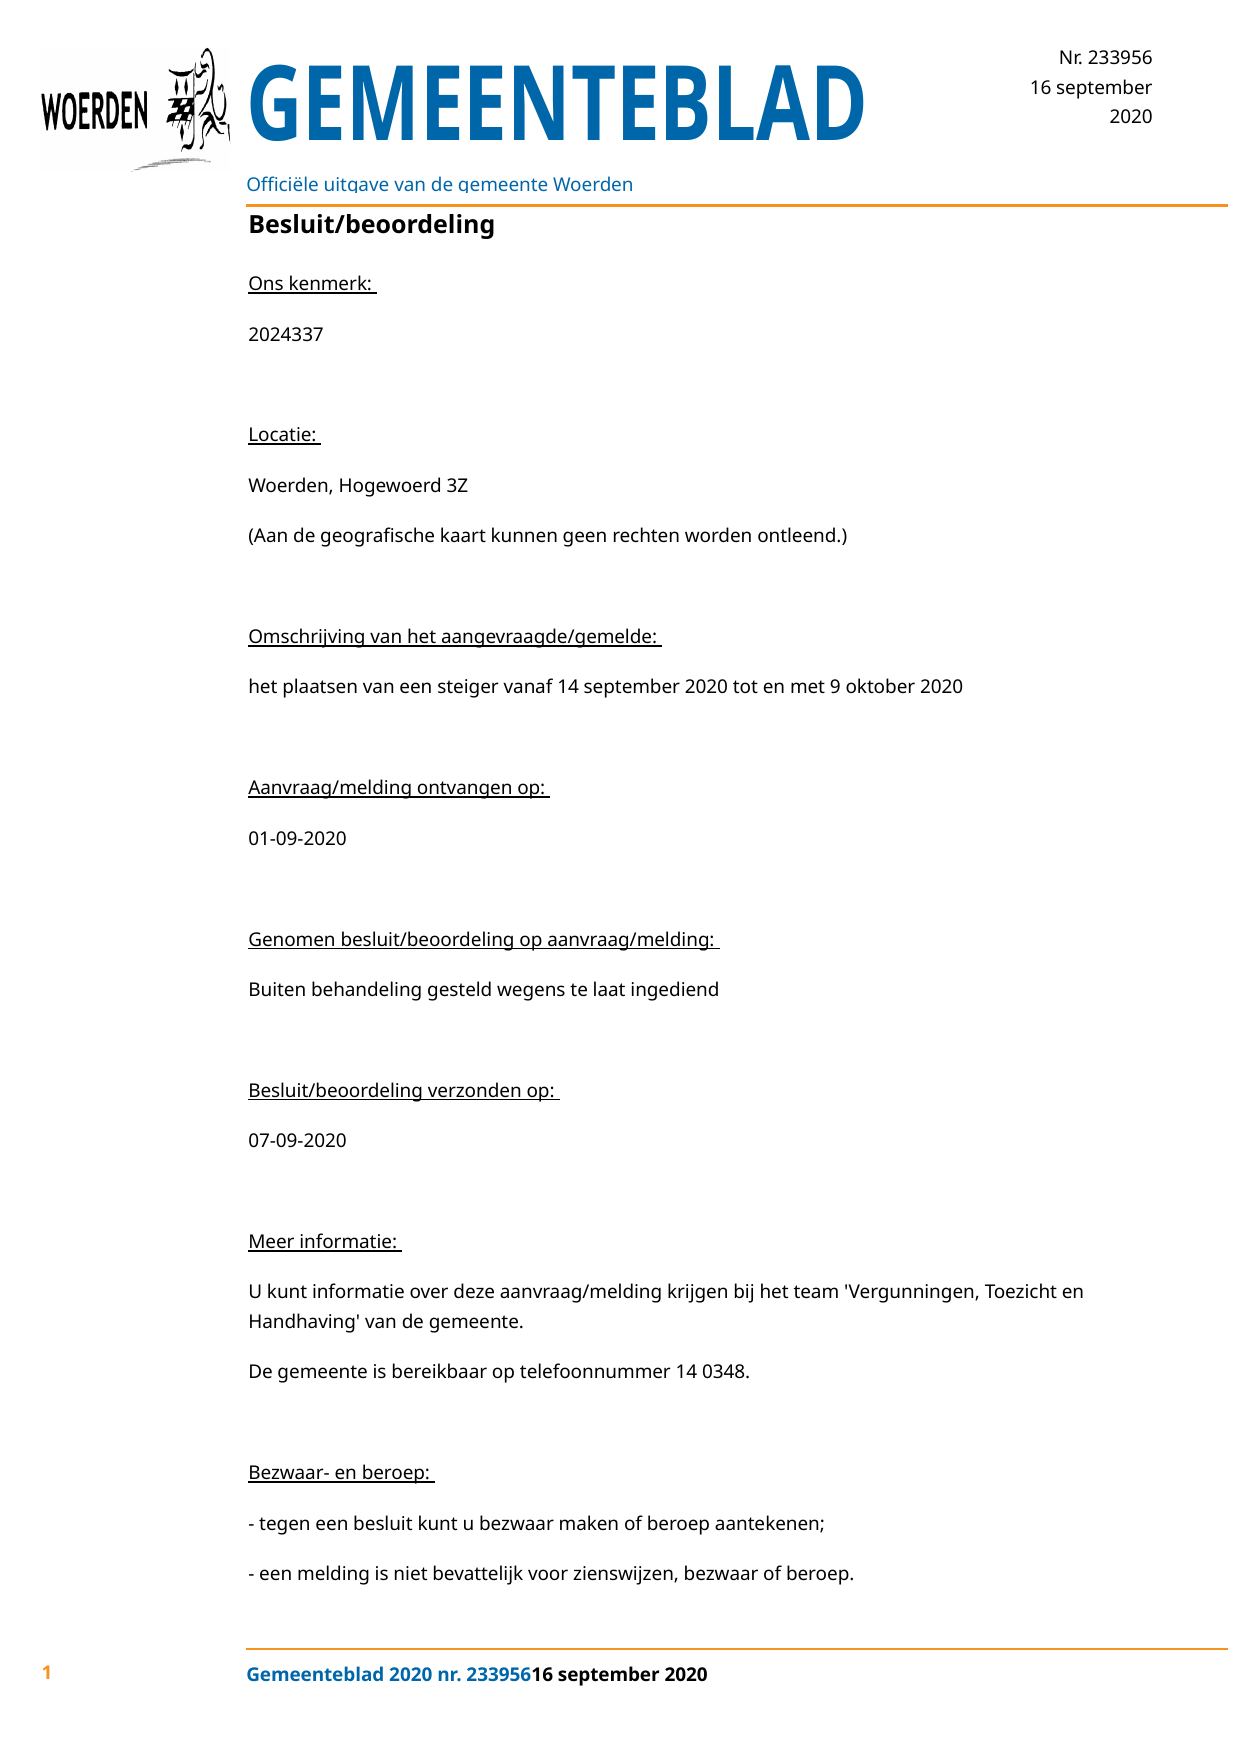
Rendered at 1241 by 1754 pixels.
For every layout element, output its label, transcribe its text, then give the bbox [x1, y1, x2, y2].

text Meer informatie: [248, 1228, 1152, 1254]
text - een melding is niet bevattelijk voor zienswijzen, bezwaar of beroep. [248, 1560, 1152, 1586]
text (Aan de geografische kaart kunnen geen rechten worden ontleend.) [248, 522, 1152, 548]
text 01-09-2020 [248, 825, 1152, 851]
text De gemeente is bereikbaar op telefoonnummer 14 0348. [248, 1359, 1152, 1384]
text Locatie: [248, 422, 1152, 447]
text het plaatsen van een steiger vanaf 14 september 2020 tot en met 9 oktober 2020 [248, 674, 1152, 699]
text Buiten behandeling gesteld wegens te laat ingediend [248, 976, 1152, 1002]
text Aanvraag/melding ontvangen op: [248, 774, 1152, 800]
text Besluit/beoordeling [248, 207, 1152, 241]
text Besluit/beoordeling verzonden op: [248, 1077, 1152, 1103]
text Woerden, Hogewoerd 3Z [248, 472, 1152, 498]
text U kunt informatie over deze aanvraag/melding krijgen bij het team 'Vergunningen, Toezicht en Handhaving' van de gemeente. [248, 1279, 1152, 1334]
text 07-09-2020 [248, 1127, 1152, 1153]
text - tegen een besluit kunt u bezwaar maken of beroep aantekenen; [248, 1510, 1152, 1536]
text Omschrijving van het aangevraagde/gemelde: [248, 623, 1152, 649]
text Genomen besluit/beoordeling op aanvraag/melding: [248, 926, 1152, 951]
text Ons kenmerk: [248, 270, 1152, 296]
picture [41, 47, 231, 172]
text 2024337 [248, 321, 1152, 346]
text Bezwaar- en beroep: [248, 1459, 1152, 1485]
